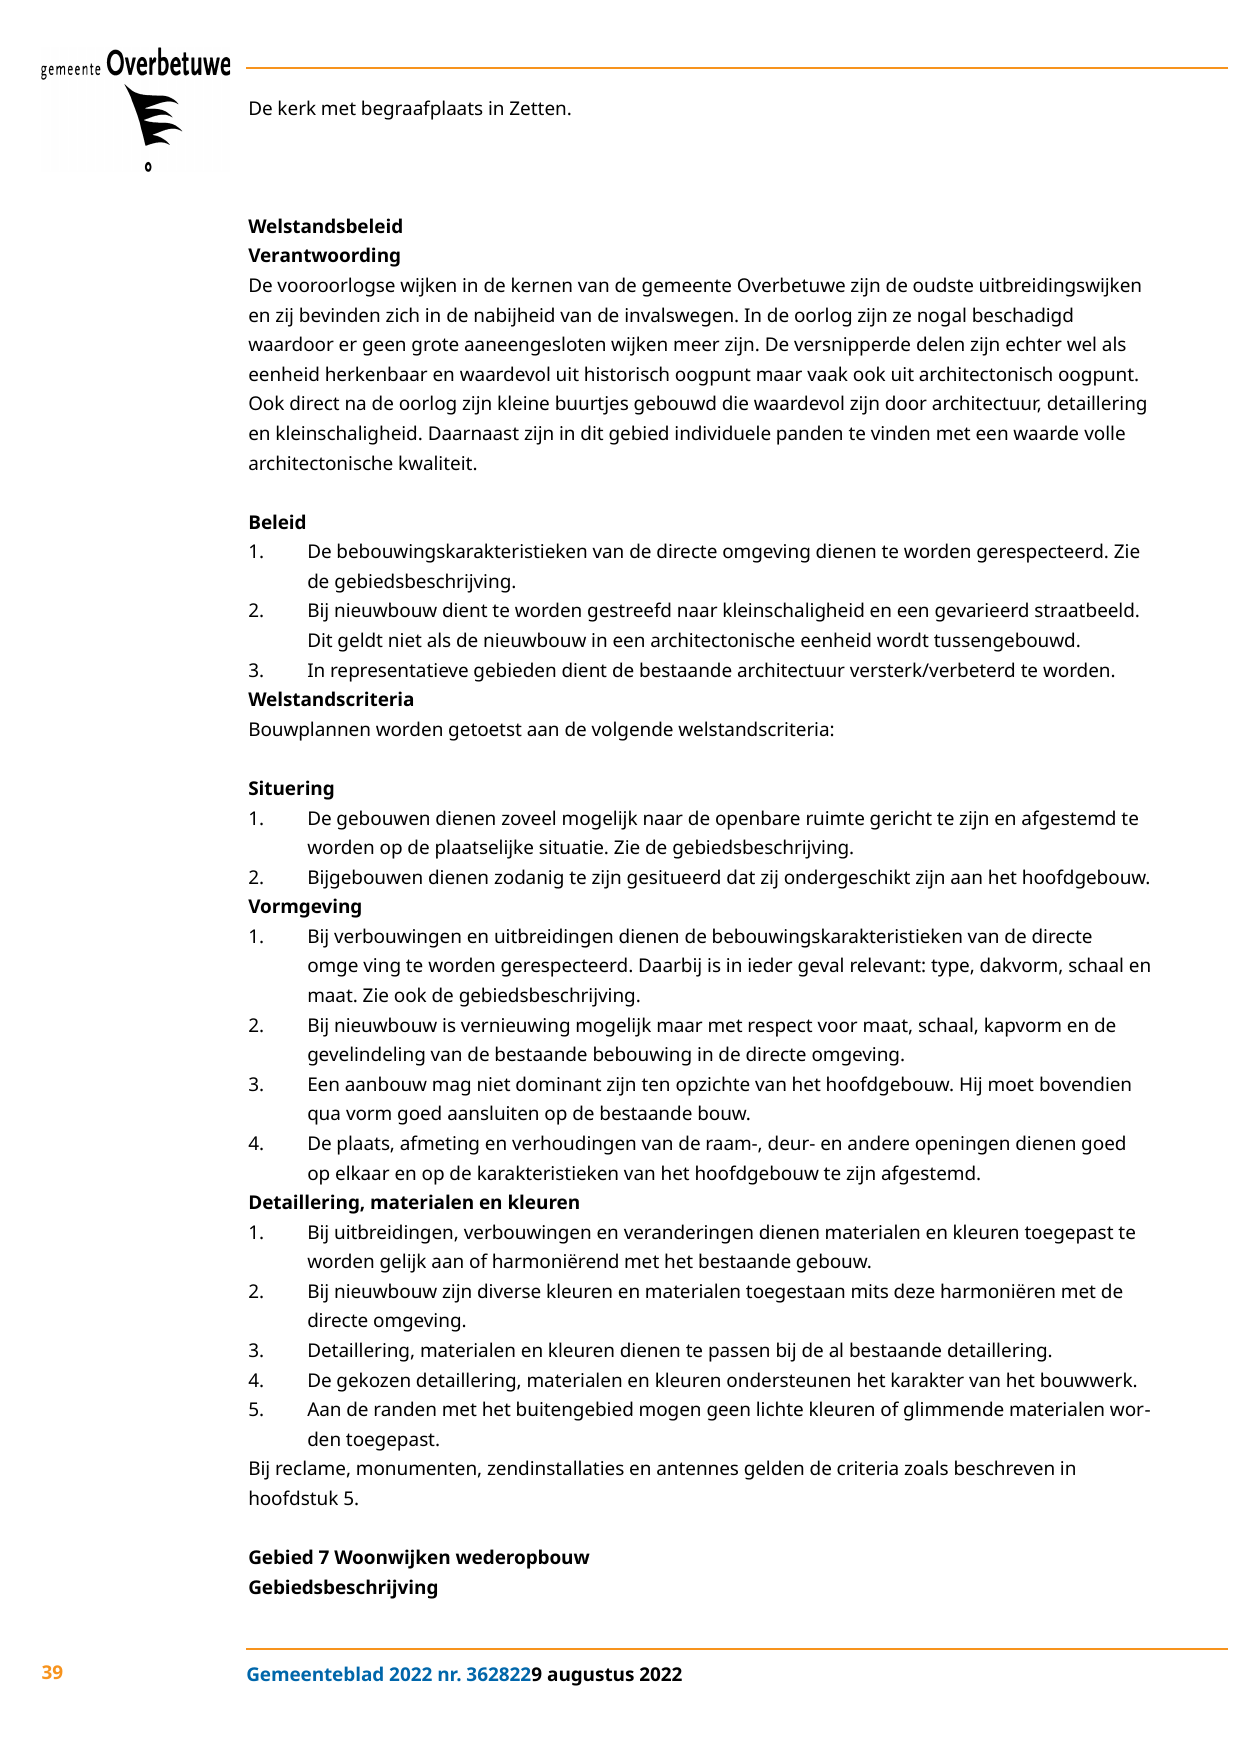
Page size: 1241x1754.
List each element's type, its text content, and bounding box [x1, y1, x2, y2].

text Situering [248, 775, 1152, 801]
list Aan de randen met het buitengebied mogen geen lichte kleuren of glimmende materialen wor­den toegepast. [248, 1396, 1152, 1452]
list De gekozen detaillering, materialen en kleuren ondersteunen het karakter van het bouwwerk. [248, 1367, 1152, 1393]
text Welstandsbeleid [248, 213, 1152, 239]
list Bij nieuwbouw dient te worden gestreefd naar kleinschaligheid en een gevarieerd straatbeeld. Dit geldt niet als de nieuwbouw in een architectonische eenheid wordt tussengebouwd. [248, 598, 1152, 653]
text Gebiedsbeschrijving [248, 1574, 1152, 1600]
list De bebouwingskarakteristieken van de directe omgeving dienen te worden gerespecteerd. Zie de gebiedsbeschrijving. [248, 538, 1152, 594]
text Detaillering, materialen en kleuren [248, 1189, 1152, 1215]
text De vooroorlogse wijken in de kernen van de gemeente Overbetuwe zijn de oudste uitbreidingswijken en zij bevinden zich in de nabijheid van de invalswegen. In de oorlog zijn ze nogal beschadigd waardoor er geen grote aaneengesloten wijken meer zijn. De versnipperde delen zijn echter wel als eenheid herkenbaar en waardevol uit historisch oogpunt maar vaak ook uit architectonisch oogpunt. Ook direct na de oorlog zijn kleine buurtjes gebouwd die waardevol zijn door architectuur, detaillering en kleinschaligheid. Daarnaast zijn in dit gebied individuele panden te vinden met een waarde­ volle architectonische kwaliteit. [248, 272, 1152, 476]
list In representatieve gebieden dient de bestaande architectuur versterk/verbeterd te worden. [248, 657, 1152, 683]
text Beleid [248, 509, 1152, 535]
list Bij verbouwingen en uitbreidingen dienen de bebouwingskarakteristieken van de directe omge­ ving te worden gerespecteerd. Daarbij is in ieder geval relevant: type, dakvorm, schaal en maat. Zie ook de gebiedsbeschrijving. [248, 923, 1152, 1008]
text Verantwoording [248, 243, 1152, 268]
list Bijgebouwen dienen zodanig te zijn gesitueerd dat zij ondergeschikt zijn aan het hoofdgebouw. [248, 864, 1152, 890]
text De kerk met begraafplaats in Zetten. [248, 95, 1152, 121]
text Bij reclame, monumenten, zendinstallaties en antennes gelden de criteria zoals beschreven in hoofdstuk 5. [248, 1456, 1152, 1511]
list Een aanbouw mag niet dominant zijn ten opzichte van het hoofdgebouw. Hij moet bovendien qua vorm goed aansluiten op de bestaande bouw. [248, 1071, 1152, 1126]
text Vormgeving [248, 893, 1152, 919]
text Gebied 7 Woonwijken wederopbouw [248, 1544, 1152, 1570]
list Bij nieuwbouw zijn diverse kleuren en materialen toegestaan mits deze harmoniëren met de directe omgeving. [248, 1278, 1152, 1333]
text Bouwplannen worden getoetst aan de volgende welstandscriteria: [248, 716, 1152, 742]
list De gebouwen dienen zoveel mogelijk naar de openbare ruimte gericht te zijn en afgestemd te worden op de plaatselijke situatie. Zie de gebiedsbeschrijving. [248, 805, 1152, 860]
list Bij uitbreidingen, verbouwingen en veranderingen dienen materialen en kleuren toegepast te worden gelijk aan of harmoniërend met het bestaande gebouw. [248, 1219, 1152, 1274]
list De plaats, afmeting en verhoudingen van de raam-, deur- en andere openingen dienen goed op elkaar en op de karakteristieken van het hoofdgebouw te zijn afgestemd. [248, 1130, 1152, 1186]
picture [41, 47, 231, 172]
list Detaillering, materialen en kleuren dienen te passen bij de al bestaande detaillering. [248, 1337, 1152, 1363]
list Bij nieuwbouw is vernieuwing mogelijk maar met respect voor maat, schaal, kapvorm en de gevelindeling van de bestaande bebouwing in de directe omgeving. [248, 1012, 1152, 1067]
text Welstandscriteria [248, 686, 1152, 712]
